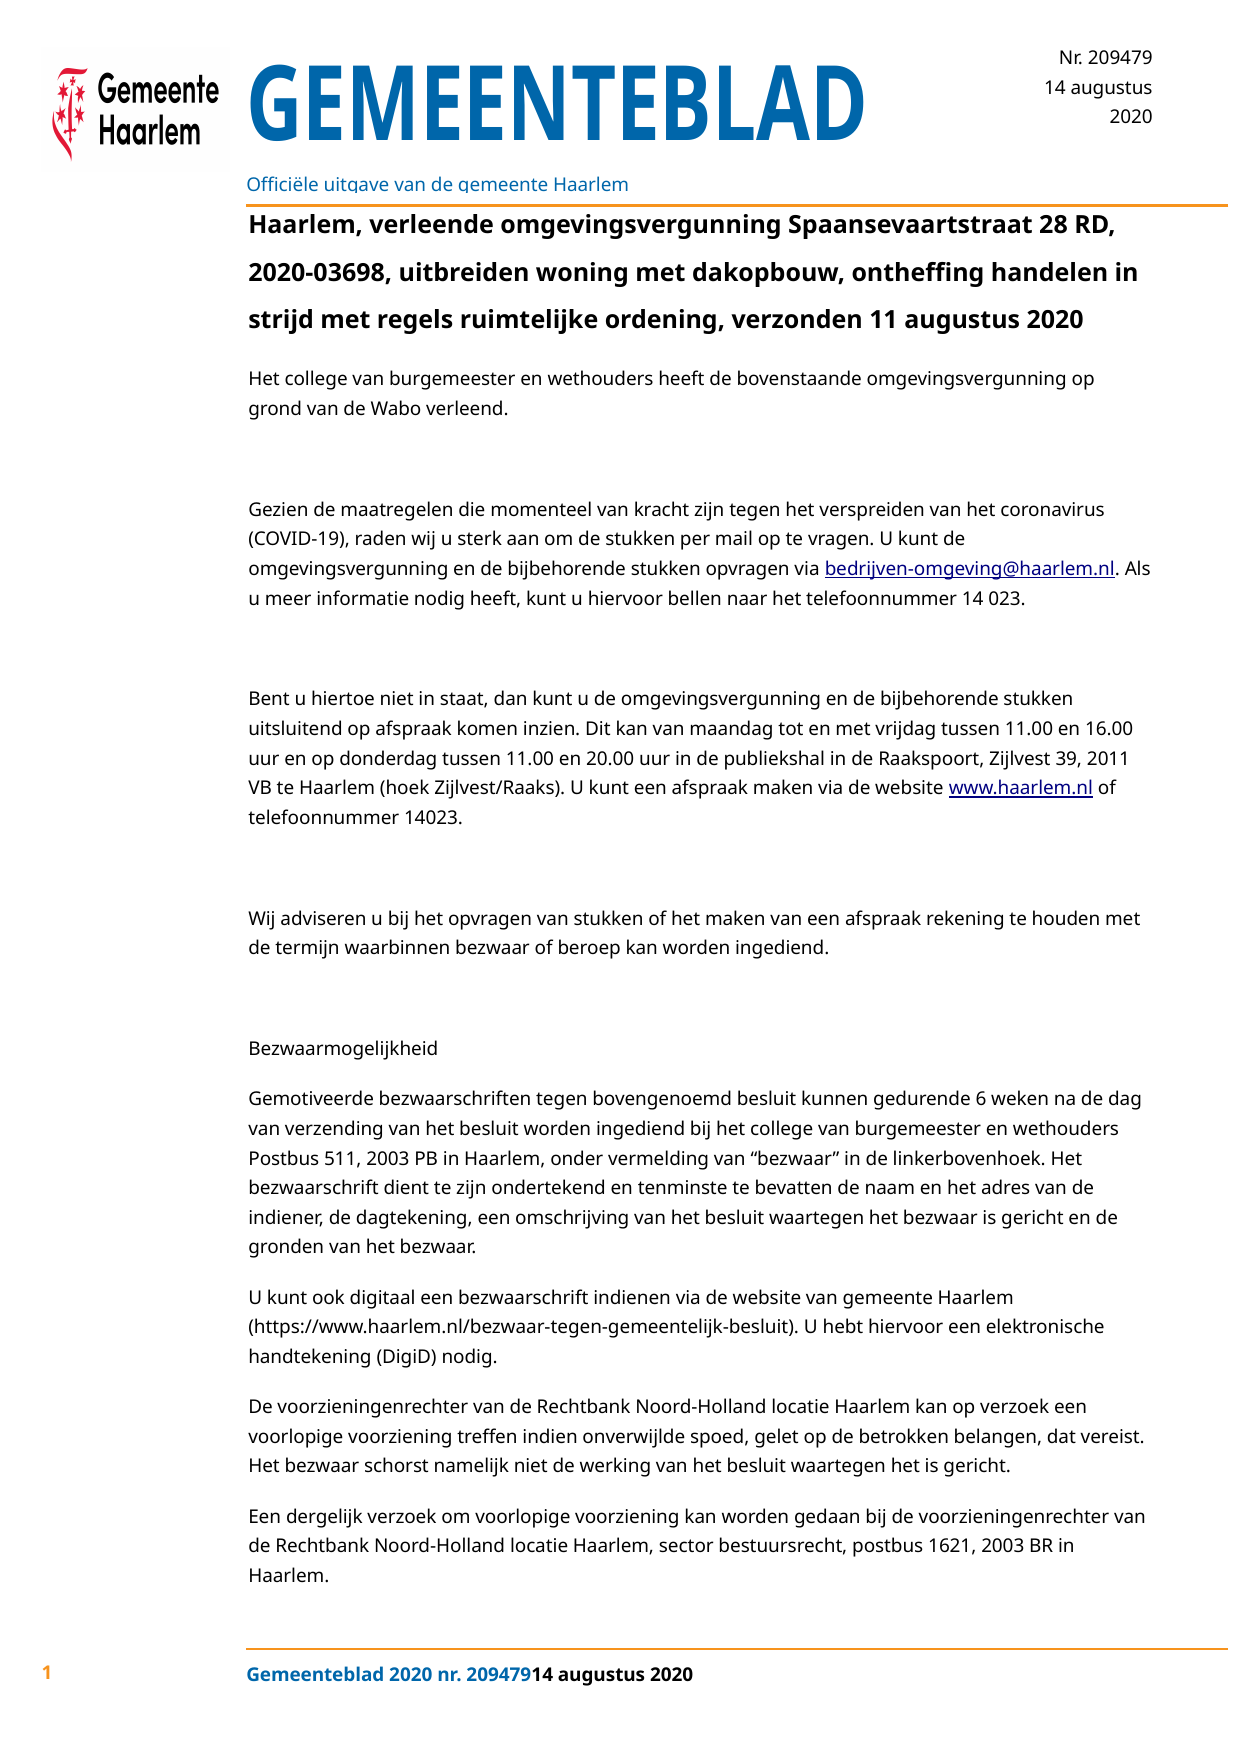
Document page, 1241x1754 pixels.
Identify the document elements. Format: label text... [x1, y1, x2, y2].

text Haarlem, verleende omgevingsvergunning Spaansevaartstraat 28 RD, 2020-03698, uitbreiden woning met dakopbouw, ontheffing handelen in strijd met regels ruimtelijke ordening, verzonden 11 augustus 2020 [248, 207, 1152, 336]
text Een dergelijk verzoek om voorlopige voorziening kan worden gedaan bij de voorzieningenrechter van de Rechtbank Noord-Holland locatie Haarlem, sector bestuursrecht, postbus 1621, 2003 BR in Haarlem. [248, 1503, 1152, 1588]
text De voorzieningenrechter van de Rechtbank Noord-Holland locatie Haarlem kan op verzoek een voorlopige voorziening treffen indien onverwijlde spoed, gelet op de betrokken belangen, dat vereist. Het bezwaar schorst namelijk niet de werking van het besluit waartegen het is gericht. [248, 1393, 1152, 1478]
text Wij adviseren u bij het opvragen van stukken of het maken van een afspraak rekening te houden met de termijn waarbinnen bezwaar of beroep kan worden ingediend. [248, 905, 1152, 960]
text Bent u hiertoe niet in staat, dan kunt u de omgevingsvergunning en de bijbehorende stukken uitsluitend op afspraak komen inzien. Dit kan van maandag tot en met vrijdag tussen 11.00 en 16.00 uur en op donderdag tussen 11.00 en 20.00 uur in de publiekshal in de Raakspoort, Zijlvest 39, 2011 VB te Haarlem (hoek Zijlvest/Raaks). U kunt een afspraak maken via de website www.haarlem.nl of telefoonnummer 14023. [248, 686, 1152, 829]
picture [41, 47, 231, 172]
text Gemotiveerde bezwaarschriften tegen bovengenoemd besluit kunnen gedurende 6 weken na de dag van verzending van het besluit worden ingediend bij het college van burgemeester en wethouders Postbus 511, 2003 PB in Haarlem, onder vermelding van “bezwaar” in de linkerbovenhoek. Het bezwaarschrift dient te zijn ondertekend en tenminste te bevatten de naam en het adres van de indiener, de dagtekening, een omschrijving van het besluit waartegen het bezwaar is gericht en de gronden van het bezwaar. [248, 1086, 1152, 1259]
text U kunt ook digitaal een bezwaarschrift indienen via de website van gemeente Haarlem (https://www.haarlem.nl/bezwaar-tegen-gemeentelijk-besluit). U hebt hiervoor een elektronische handtekening (DigiD) nodig. [248, 1284, 1152, 1369]
text Gezien de maatregelen die momenteel van kracht zijn tegen het verspreiden van het coronavirus (COVID-19), raden wij u sterk aan om de stukken per mail op te vragen. U kunt de omgevingsvergunning en de bijbehorende stukken opvragen via bedrijven-omgeving@haarlem.nl. Als u meer informatie nodig heeft, kunt u hiervoor bellen naar het telefoonnummer 14 023. [248, 496, 1152, 610]
text Bezwaarmogelijkheid [248, 1035, 1152, 1061]
text Het college van burgemeester en wethouders heeft de bovenstaande omgevingsvergunning op grond van de Wabo verleend. [248, 366, 1152, 421]
